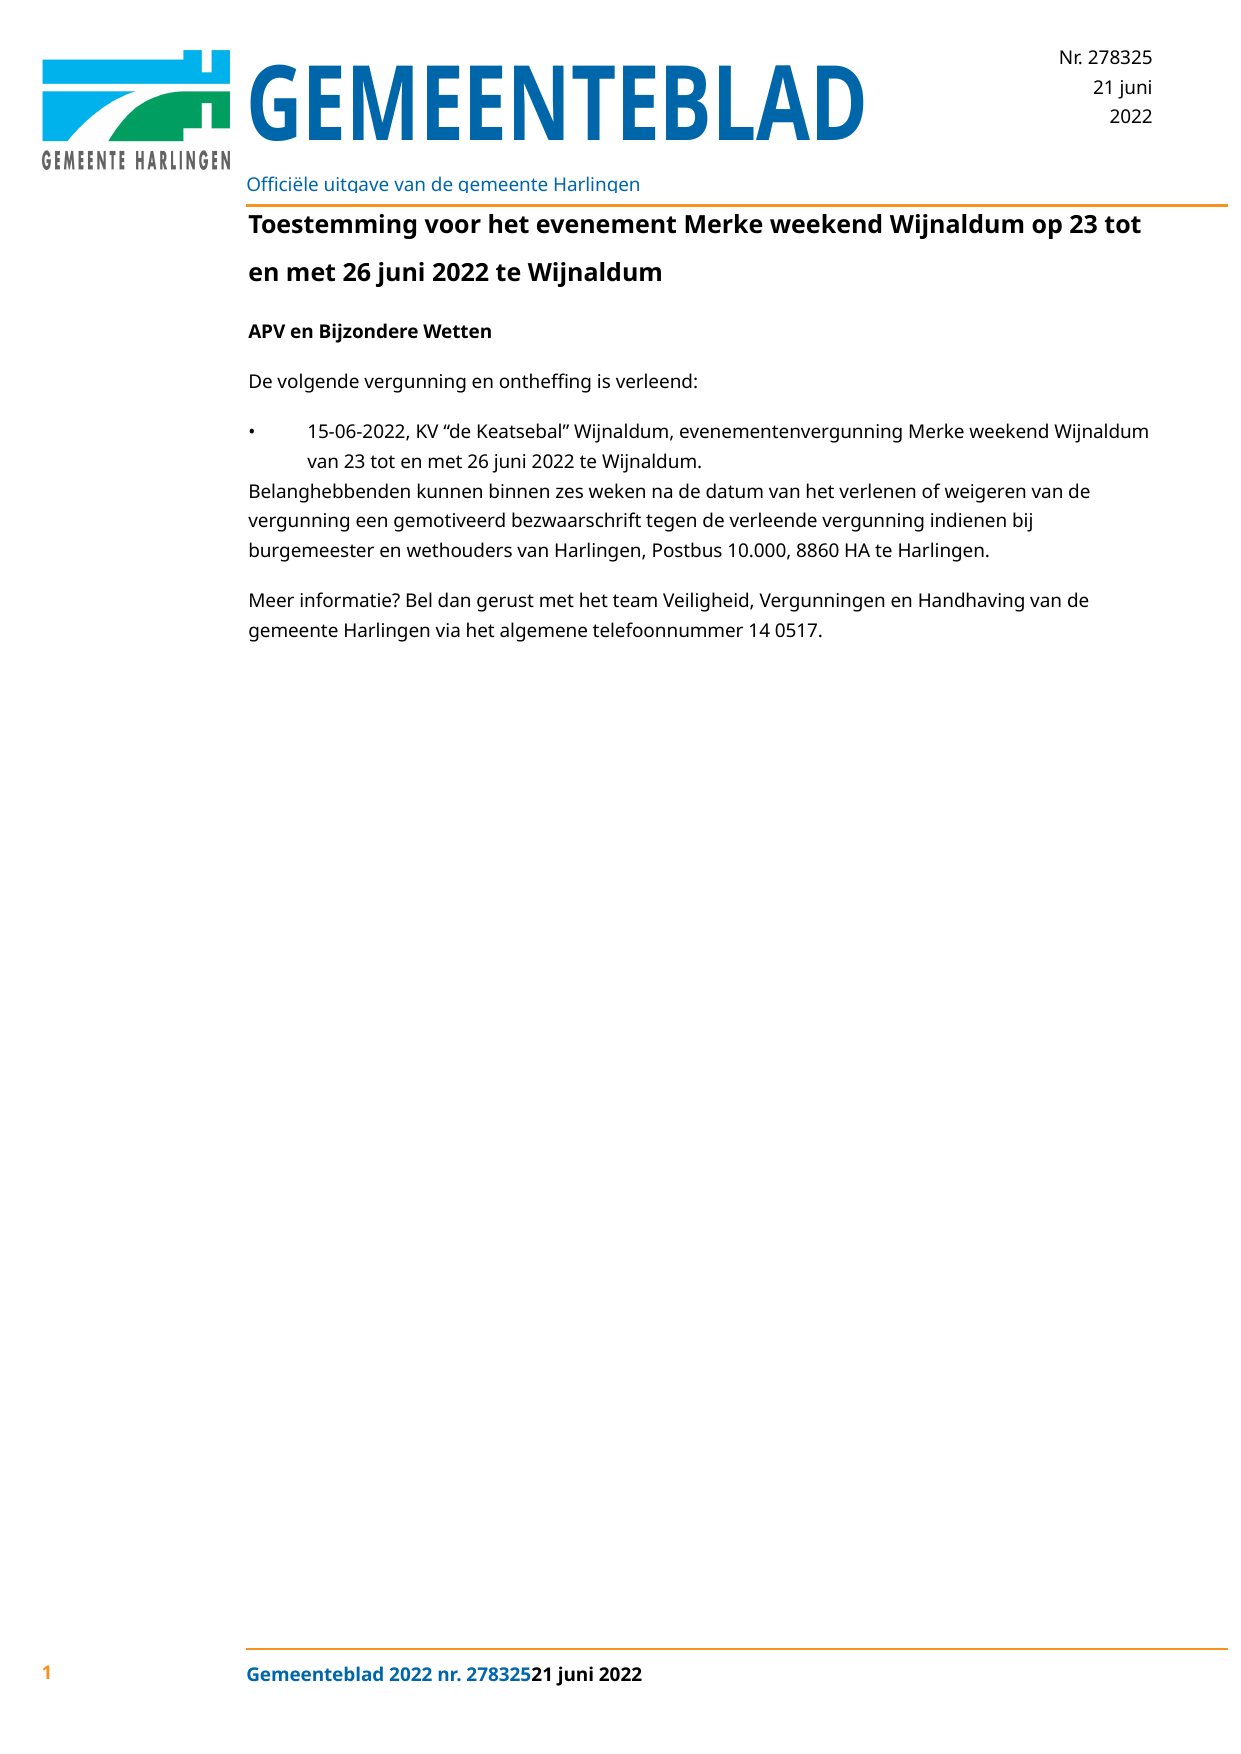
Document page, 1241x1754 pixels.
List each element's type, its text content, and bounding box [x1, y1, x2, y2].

text Toestemming voor het evenement Merke weekend Wijnaldum op 23 tot en met 26 juni 2022 te Wijnaldum [248, 207, 1152, 288]
text De volgende vergunning en ontheffing is verleend: [248, 368, 1152, 394]
list 15-06-2022, KV “de Keatsebal” Wijnaldum, evenementenvergunning Merke weekend Wijnaldum van 23 tot en met 26 juni 2022 te Wijnaldum. [248, 419, 1152, 474]
text Belanghebbenden kunnen binnen zes weken na de datum van het verlenen of weigeren van de vergunning een gemotiveerd bezwaarschrift tegen de verleende vergunning indienen bij burgemeester en wethouders van Harlingen, Postbus 10.000, 8860 HA te Harlingen. [248, 478, 1152, 563]
text Meer informatie? Bel dan gerust met het team Veiligheid, Vergunningen en Handhaving van de gemeente Harlingen via het algemene telefoonnummer 14 0517. [248, 587, 1152, 643]
picture [41, 47, 231, 172]
text APV en Bijzondere Wetten [248, 318, 1152, 344]
